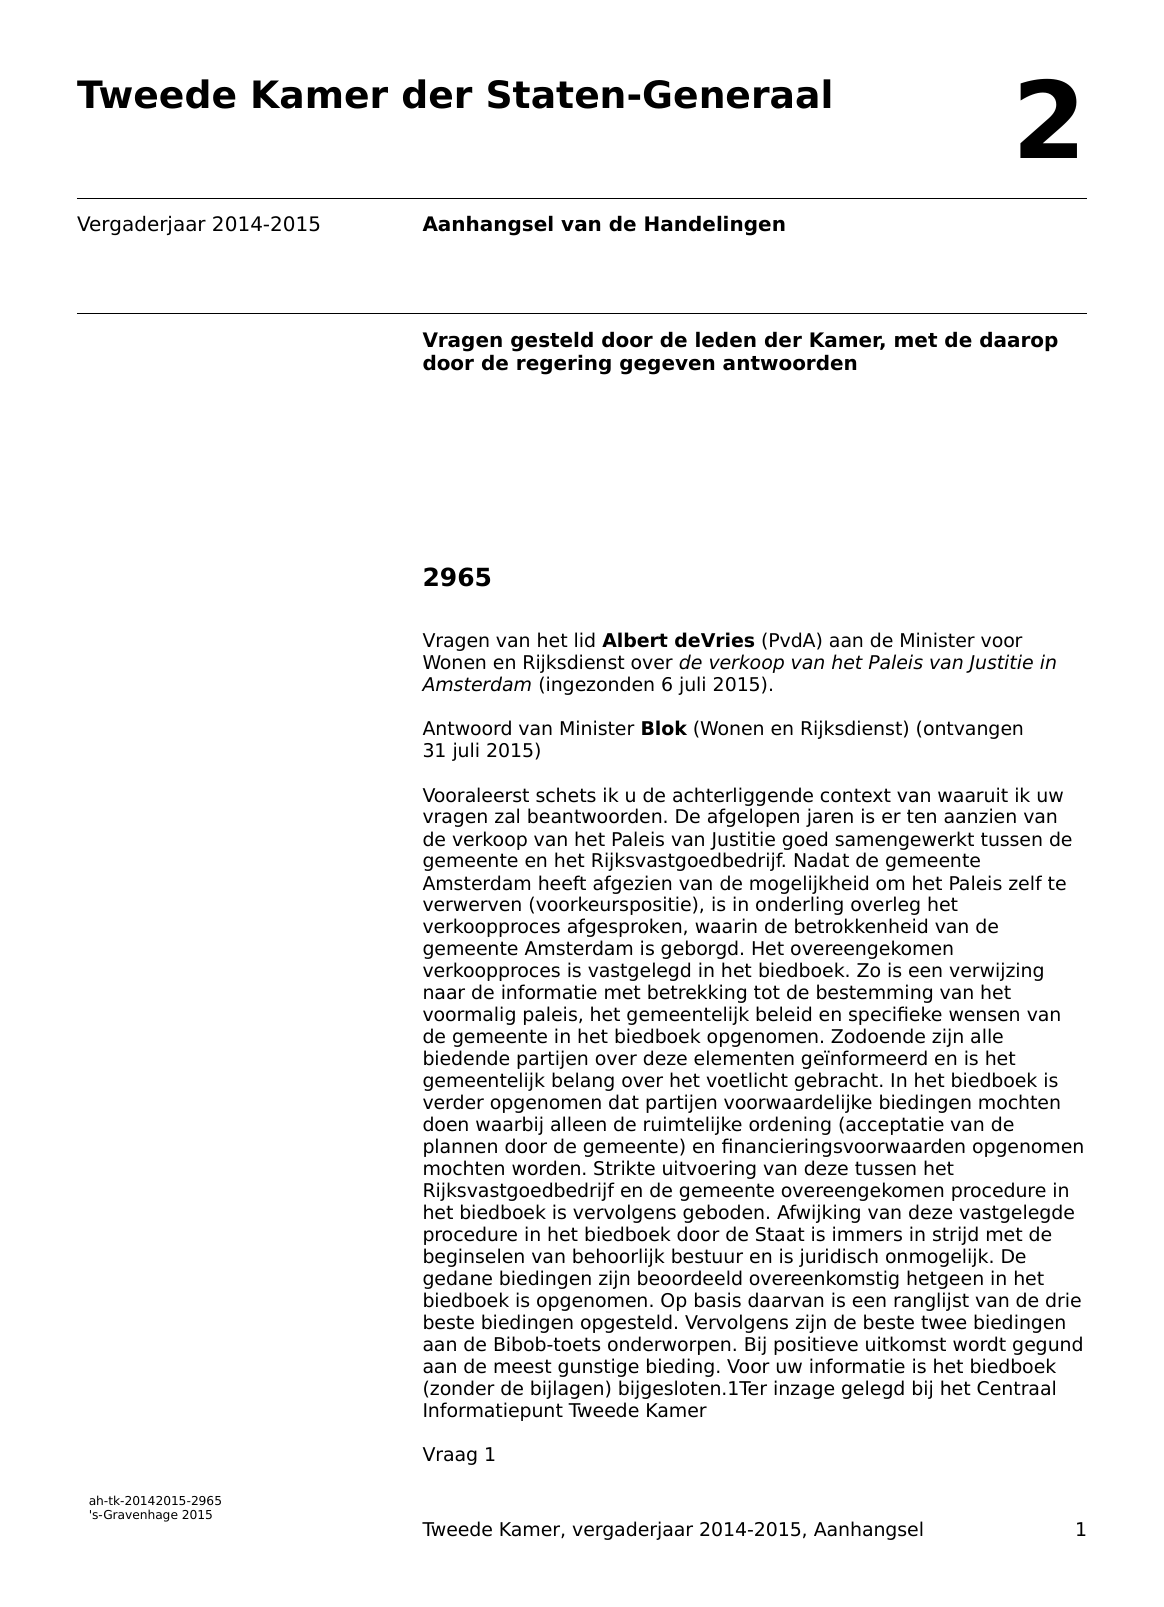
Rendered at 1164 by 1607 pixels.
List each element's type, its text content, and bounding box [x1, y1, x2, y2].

table_cell Aanhangsel van de Handelingen [422, 199, 1087, 313]
text Antwoord van Minister Blok (Wonen en Rijksdienst) (ontvangen 31 juli 2015) [422, 718, 1087, 762]
text 2965 [422, 563, 1087, 592]
text Vragen van het lid Albert deVries (PvdA) aan de Minister voor Wonen en Rijksdienst over de verkoop van het Paleis van Justitie in Amsterdam (ingezonden 6 juli 2015). [422, 630, 1087, 696]
table_header 2 [886, 59, 1087, 198]
text Vooraleerst schets ik u de achterliggende context van waaruit ik uw vragen zal beantwoorden. De afgelopen jaren is er ten aanzien van de verkoop van het Paleis van Justitie goed samengewerkt tussen de gemeente en het Rijksvastgoedbedrijf. Nadat de gemeente Amsterdam heeft afgezien van de mogelijkheid om het Paleis zelf te verwerven (voorkeurspositie), is in onderling overleg het verkoopproces afgesproken, waarin de betrokkenheid van de gemeente Amsterdam is geborgd. Het overeengekomen verkoopproces is vastgelegd in het biedboek. Zo is een verwijzing naar de informatie met betrekking tot de bestemming van het voormalig paleis, het gemeentelijk beleid en specifieke wensen van de gemeente in het biedboek opgenomen. Zodoende zijn alle biedende partijen over deze elementen geïnformeerd en is het gemeentelijk belang over het voetlicht gebracht. In het biedboek is verder opgenomen dat partijen voorwaardelijke biedingen mochten doen waarbij alleen de ruimtelijke ordening (acceptatie van de plannen door de gemeente) en financieringsvoorwaarden opgenomen mochten worden. Strikte uitvoering van deze tussen het Rijksvastgoedbedrijf en de gemeente overeengekomen procedure in het biedboek is vervolgens geboden. Afwijking van deze vastgelegde procedure in het biedboek door de Staat is immers in strijd met de beginselen van behoorlijk bestuur en is juridisch onmogelijk. De gedane biedingen zijn beoordeeld overeenkomstig hetgeen in het biedboek is opgenomen. Op basis daarvan is een ranglijst van de drie beste biedingen opgesteld. Vervolgens zijn de beste twee biedingen aan de Bibob-toets onderworpen. Bij positieve uitkomst wordt gegund aan de meest gunstige bieding. Voor uw informatie is het biedboek (zonder de bijlagen) bijgesloten.1Ter inzage gelegd bij het Centraal Informatiepunt Tweede Kamer [422, 784, 1087, 1422]
table_cell [77, 314, 422, 375]
text ah-tk-20142015-2965 [88, 1494, 323, 1508]
text 's-Gravenhage 2015 [88, 1508, 323, 1522]
text Vraag 1 [422, 1444, 1087, 1466]
table_cell Vragen gesteld door de leden der Kamer, met de daarop door de regering gegeven antwoorden [422, 314, 1087, 375]
table_cell Vergaderjaar 2014-2015 [77, 199, 422, 313]
table_header Tweede Kamer der Staten-Generaal [77, 59, 886, 198]
